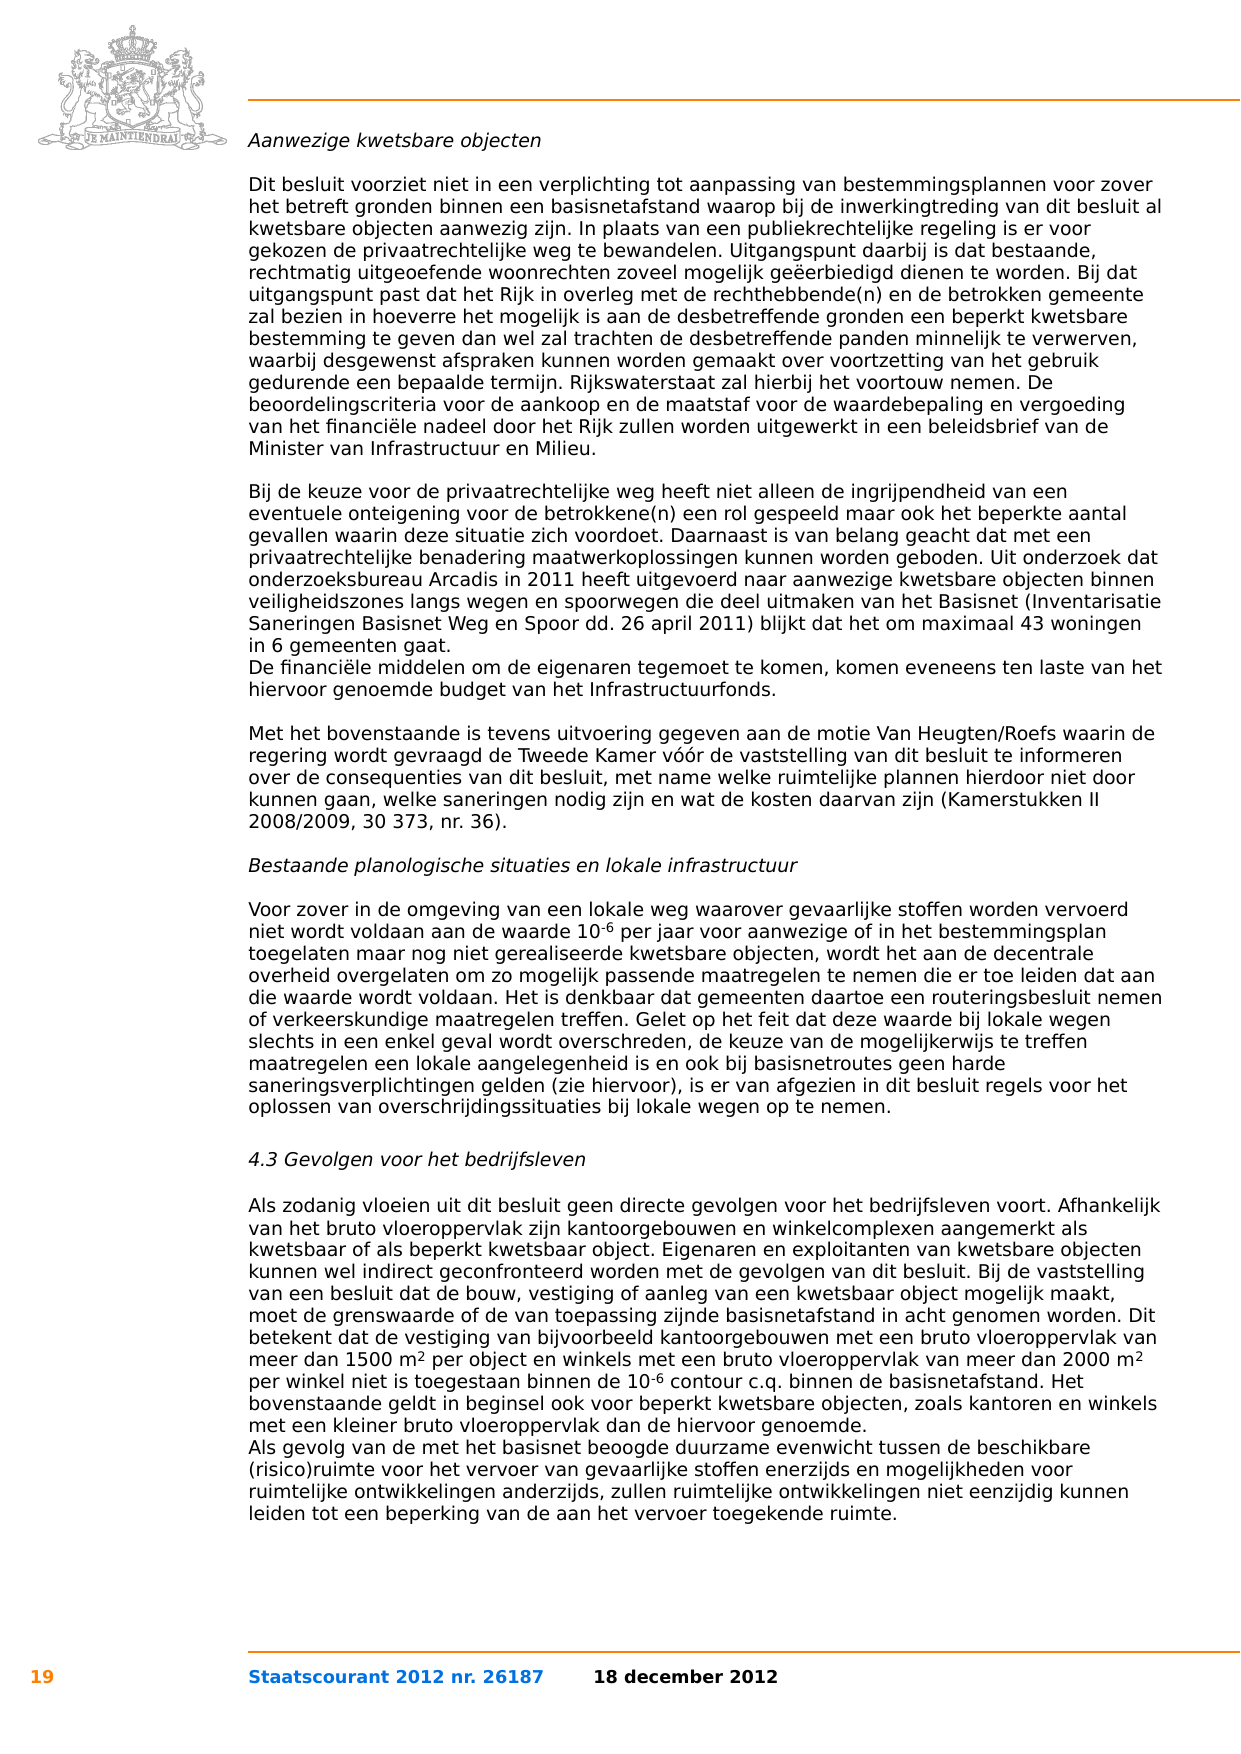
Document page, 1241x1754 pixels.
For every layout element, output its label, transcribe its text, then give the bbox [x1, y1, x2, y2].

text Met het bovenstaande is tevens uitvoering gegeven aan de motie Van Heugten/Roefs waarin de regering wordt gevraagd de Tweede Kamer vóór de vaststelling van dit besluit te informeren over de consequenties van dit besluit, met name welke ruimtelijke plannen hierdoor niet door kunnen gaan, welke saneringen nodig zijn en wat de kosten daarvan zijn (Kamerstukken II 2008/2009, 30 373, nr. 36). [248, 723, 1163, 833]
text Voor zover in de omgeving van een lokale weg waarover gevaarlijke stoffen worden vervoerd niet wordt voldaan aan de waarde 10-6 per jaar voor aanwezige of in het bestemmingsplan toegelaten maar nog niet gerealiseerde kwetsbare objecten, wordt het aan de decentrale overheid overgelaten om zo mogelijk passende maatregelen te nemen die er toe leiden dat aan die waarde wordt voldaan. Het is denkbaar dat gemeenten daartoe een routeringsbesluit nemen of verkeerskundige maatregelen treffen. Gelet op het feit dat deze waarde bij lokale wegen slechts in een enkel geval wordt overschreden, de keuze van de mogelijkerwijs te treffen maatregelen een lokale aangelegenheid is en ook bij basisnetroutes geen harde saneringsverplichtingen gelden (zie hiervoor), is er van afgezien in dit besluit regels voor het oplossen van overschrijdingssituaties bij lokale wegen op te nemen. [248, 899, 1163, 1118]
picture [38, 25, 227, 150]
subtitle 4.3 Gevolgen voor het bedrijfsleven [248, 1148, 1163, 1170]
text Dit besluit voorziet niet in een verplichting tot aanpassing van bestemmingsplannen voor zover het betreft gronden binnen een basisnetafstand waarop bij de inwerkingtreding van dit besluit al kwetsbare objecten aanwezig zijn. In plaats van een publiekrechtelijke regeling is er voor gekozen de privaatrechtelijke weg te bewandelen. Uitgangspunt daarbij is dat bestaande, rechtmatig uitgeoefende woonrechten zoveel mogelijk geëerbiedigd dienen te worden. Bij dat uitgangspunt past dat het Rijk in overleg met de rechthebbende(n) en de betrokken gemeente zal bezien in hoeverre het mogelijk is aan de desbetreffende gronden een beperkt kwetsbare bestemming te geven dan wel zal trachten de desbetreffende panden minnelijk te verwerven, waarbij desgewenst afspraken kunnen worden gemaakt over voortzetting van het gebruik gedurende een bepaalde termijn. Rijkswaterstaat zal hierbij het voortouw nemen. De beoordelingscriteria voor de aankoop en de maatstaf voor de waardebepaling en vergoeding van het financiële nadeel door het Rijk zullen worden uitgewerkt in een beleidsbrief van de Minister van Infrastructuur en Milieu. [248, 174, 1163, 459]
text Als gevolg van de met het basisnet beoogde duurzame evenwicht tussen de beschikbare (risico)ruimte voor het vervoer van gevaarlijke stoffen enerzijds en mogelijkheden voor ruimtelijke ontwikkelingen anderzijds, zullen ruimtelijke ontwikkelingen niet eenzijdig kunnen leiden tot een beperking van de aan het vervoer toegekende ruimte. [248, 1437, 1163, 1525]
text De financiële middelen om de eigenaren tegemoet te komen, komen eveneens ten laste van het hiervoor genoemde budget van het Infrastructuurfonds. [248, 657, 1163, 701]
subtitle Aanwezige kwetsbare objecten [248, 130, 1163, 152]
text Bij de keuze voor de privaatrechtelijke weg heeft niet alleen de ingrijpendheid van een eventuele onteigening voor de betrokkene(n) een rol gespeeld maar ook het beperkte aantal gevallen waarin deze situatie zich voordoet. Daarnaast is van belang geacht dat met een privaatrechtelijke benadering maatwerkoplossingen kunnen worden geboden. Uit onderzoek dat onderzoeksbureau Arcadis in 2011 heeft uitgevoerd naar aanwezige kwetsbare objecten binnen veiligheidszones langs wegen en spoorwegen die deel uitmaken van het Basisnet (Inventarisatie Saneringen Basisnet Weg en Spoor dd. 26 april 2011) blijkt dat het om maximaal 43 woningen in 6 gemeenten gaat. [248, 481, 1163, 657]
text Als zodanig vloeien uit dit besluit geen directe gevolgen voor het bedrijfsleven voort. Afhankelijk van het bruto vloeroppervlak zijn kantoorgebouwen en winkelcomplexen aangemerkt als kwetsbaar of als beperkt kwetsbaar object. Eigenaren en exploitanten van kwetsbare objecten kunnen wel indirect geconfronteerd worden met de gevolgen van dit besluit. Bij de vaststelling van een besluit dat de bouw, vestiging of aanleg van een kwetsbaar object mogelijk maakt, moet de grenswaarde of de van toepassing zijnde basisnetafstand in acht genomen worden. Dit betekent dat de vestiging van bijvoorbeeld kantoorgebouwen met een bruto vloeroppervlak van meer dan 1500 m2 per object en winkels met een bruto vloeroppervlak van meer dan 2000 m2 per winkel niet is toegestaan binnen de 10-6 contour c.q. binnen de basisnetafstand. Het bovenstaande geldt in beginsel ook voor beperkt kwetsbare objecten, zoals kantoren en winkels met een kleiner bruto vloeroppervlak dan de hiervoor genoemde. [248, 1195, 1163, 1437]
subtitle Bestaande planologische situaties en lokale infrastructuur [248, 855, 1163, 877]
